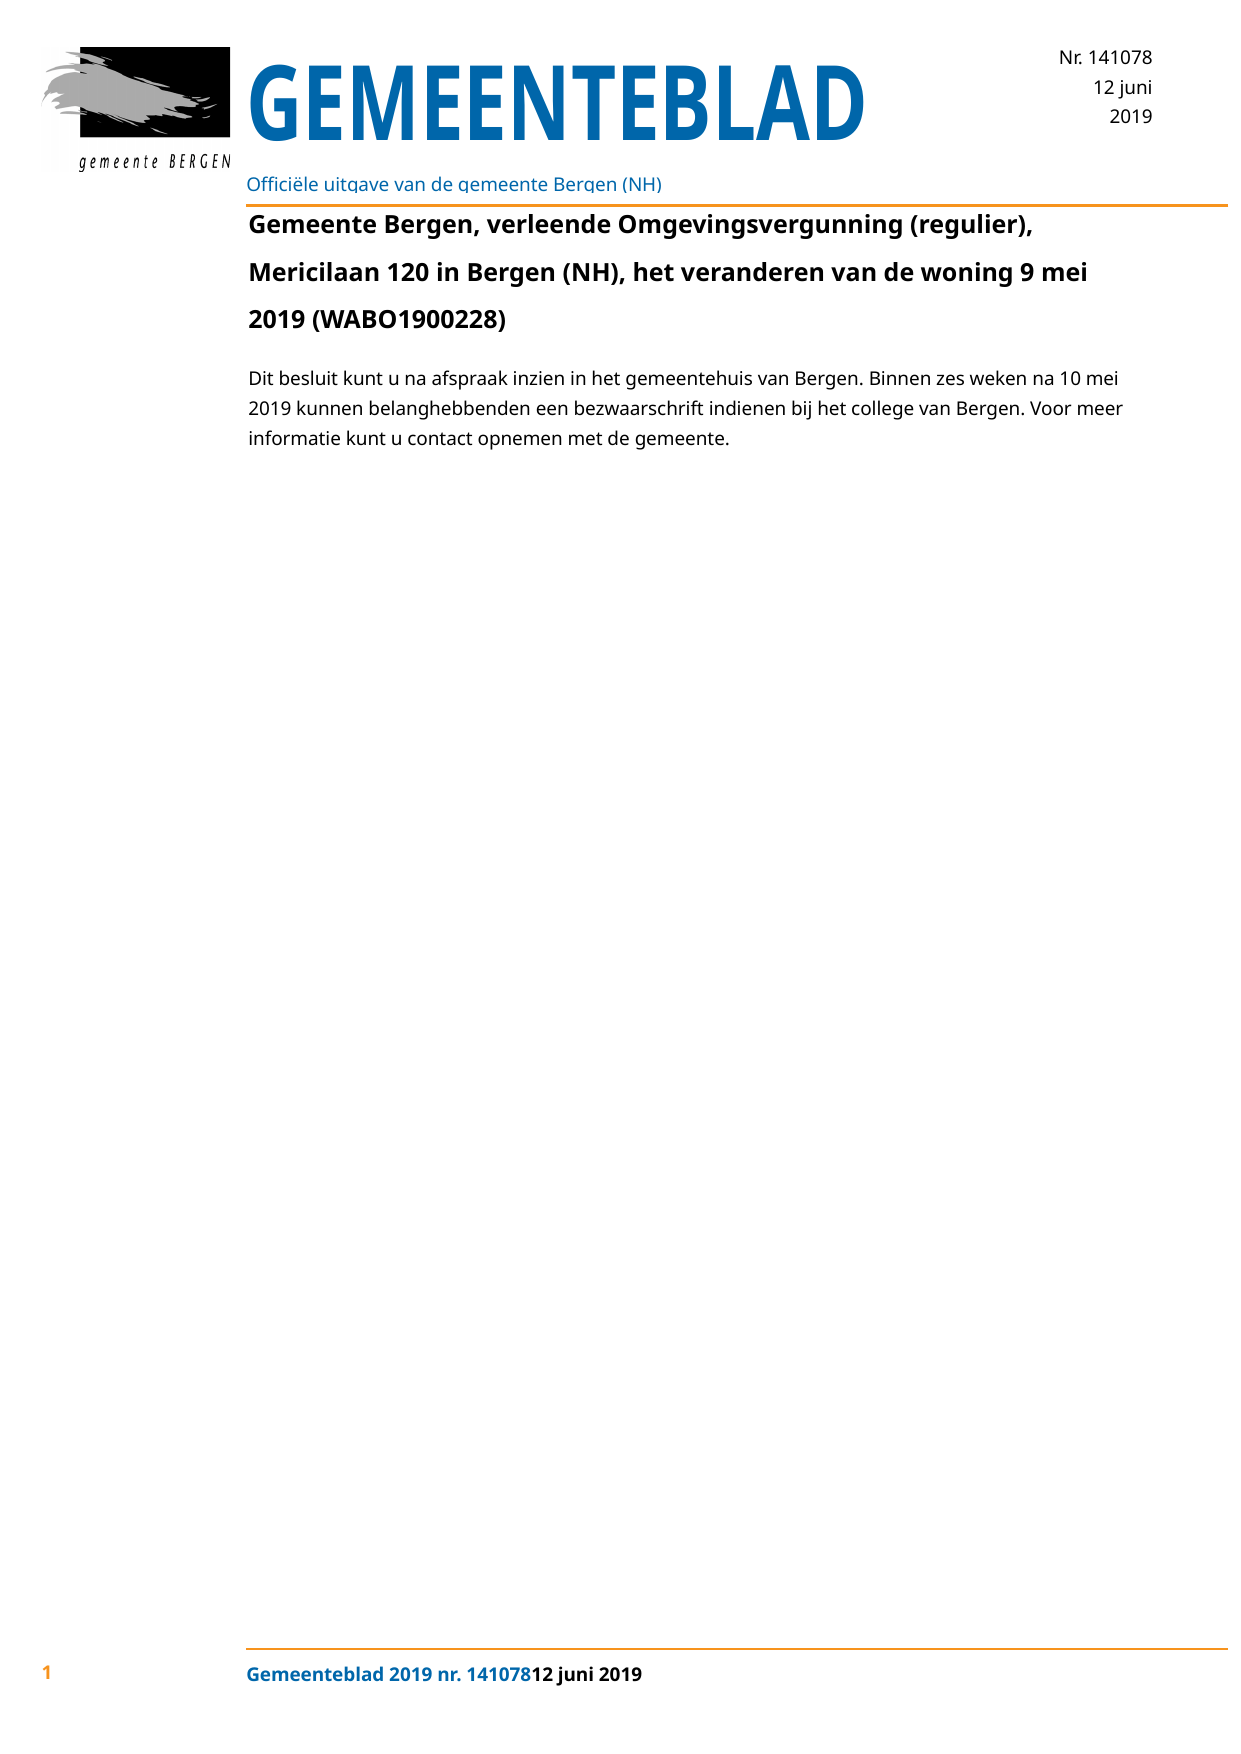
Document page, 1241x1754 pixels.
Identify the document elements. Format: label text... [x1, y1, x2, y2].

text Gemeente Bergen, verleende Omgevingsvergunning (regulier), Mericilaan 120 in Bergen (NH), het veranderen van de woning 9 mei 2019 (WABO1900228) [248, 207, 1152, 336]
picture [41, 47, 231, 172]
text Dit besluit kunt u na afspraak inzien in het gemeentehuis van Bergen. Binnen zes weken na 10 mei 2019 kunnen belanghebbenden een bezwaarschrift indienen bij het college van Bergen. Voor meer informatie kunt u contact opnemen met de gemeente. [248, 366, 1152, 450]
